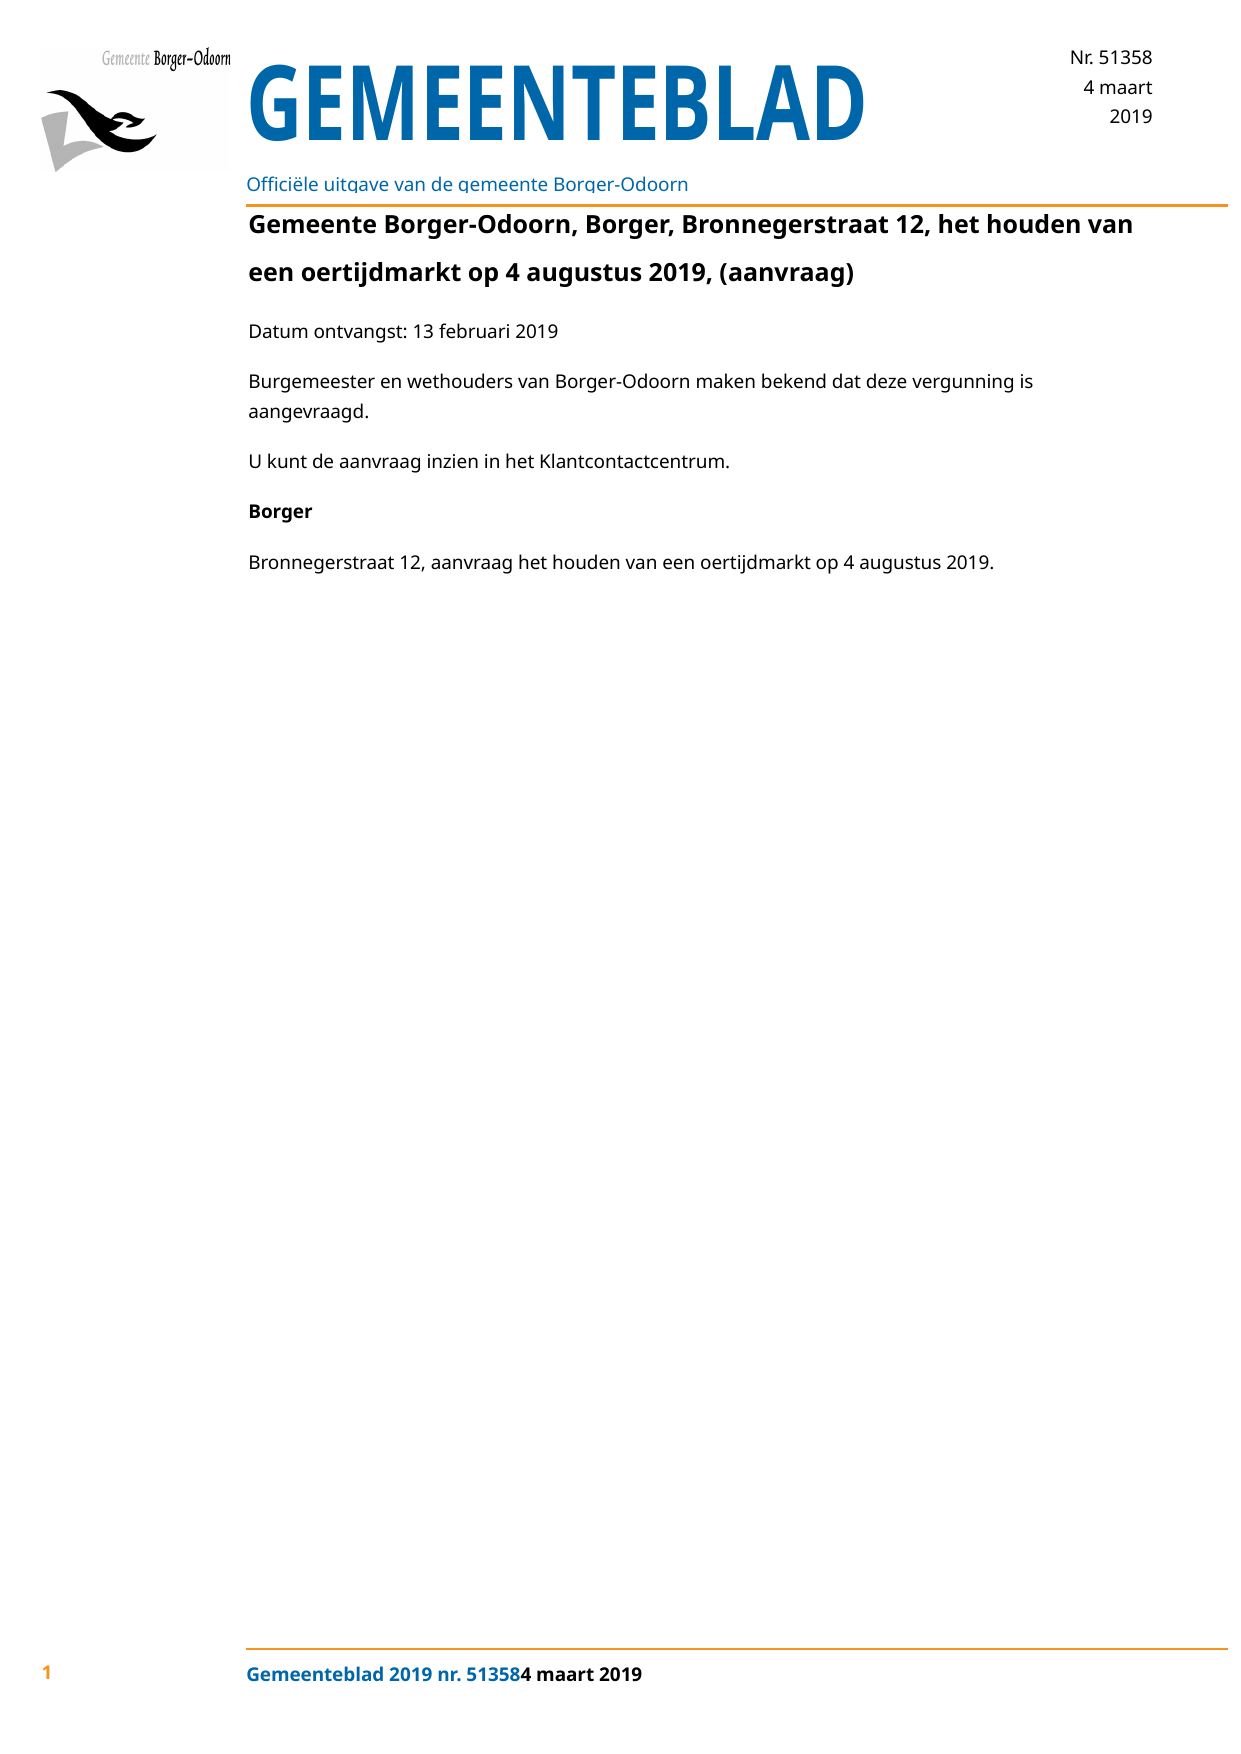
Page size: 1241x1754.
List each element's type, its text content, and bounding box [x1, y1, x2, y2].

text Bronnegerstraat 12, aanvraag het houden van een oertijdmarkt op 4 augustus 2019. [248, 549, 1152, 575]
text U kunt de aanvraag inzien in het Klantcontactcentrum. [248, 448, 1152, 474]
text Burgemeester en wethouders van Borger-Odoorn maken bekend dat deze vergunning is aangevraagd. [248, 368, 1152, 424]
text Gemeente Borger-Odoorn, Borger, Bronnegerstraat 12, het houden van een oertijdmarkt op 4 augustus 2019, (aanvraag) [248, 207, 1152, 288]
picture [41, 47, 231, 172]
text Datum ontvangst: 13 februari 2019 [248, 318, 1152, 344]
text Borger [248, 499, 1152, 524]
